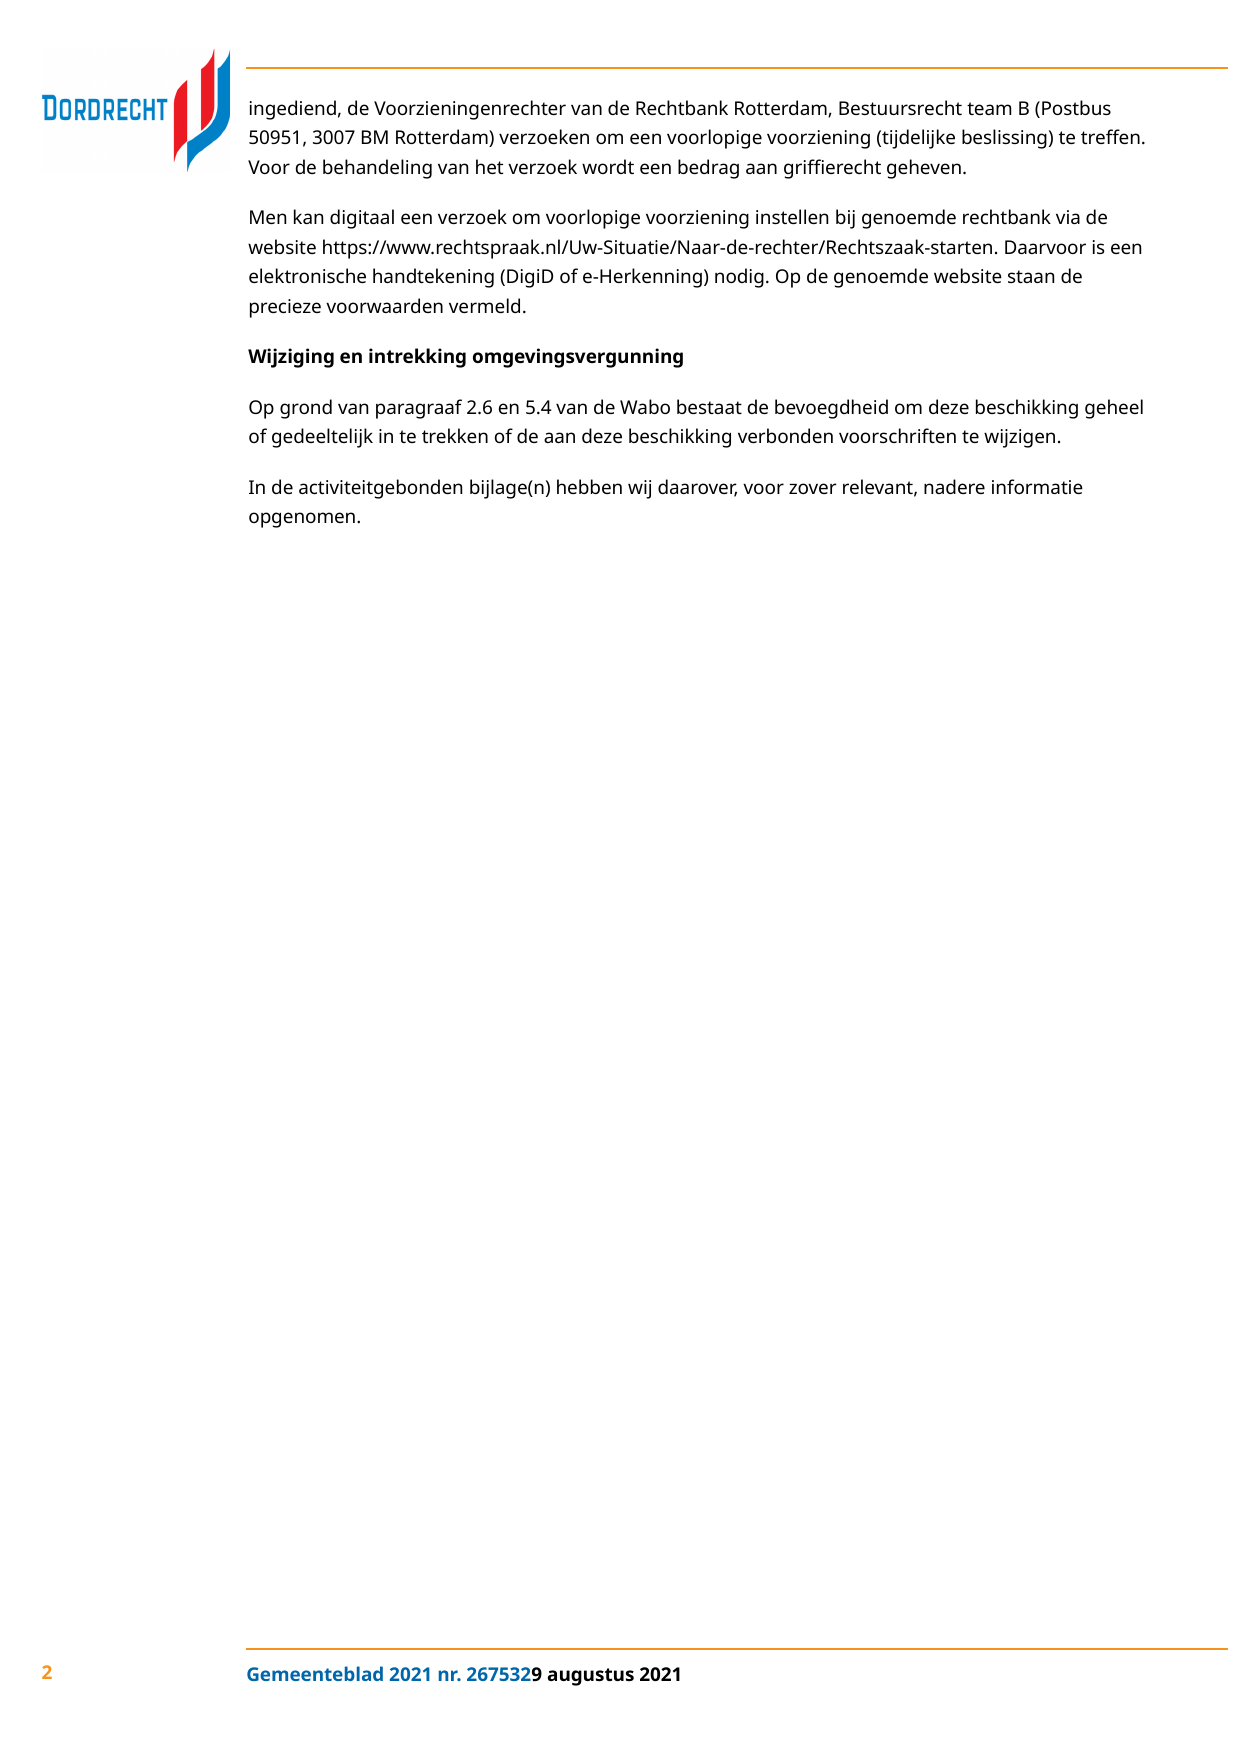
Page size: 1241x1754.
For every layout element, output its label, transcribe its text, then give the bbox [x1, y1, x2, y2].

text In de activiteitgebonden bijlage(n) hebben wij daarover, voor zover relevant, nadere informatie opgenomen. [248, 474, 1152, 529]
text Wijziging en intrekking omgevingsvergunning [248, 343, 1152, 369]
text Men kan digitaal een verzoek om voorlopige voorziening instellen bij genoemde rechtbank via de website https://www.rechtspraak.nl/Uw-Situatie/Naar-de-rechter/Rechtszaak-starten. Daarvoor is een elektronische handtekening (DigiD of e-Herkenning) nodig. Op de genoemde website staan de precieze voorwaarden vermeld. [248, 204, 1152, 319]
text ingediend, de Voorzieningenrechter van de Rechtbank Rotterdam, Bestuursrecht team B (Postbus 50951, 3007 BM Rotterdam) verzoeken om een voorlopige voorziening (tijdelijke beslissing) te treffen. Voor de behandeling van het verzoek wordt een bedrag aan griffierecht geheven. [248, 95, 1152, 180]
text Op grond van paragraaf 2.6 en 5.4 van de Wabo bestaat de bevoegdheid om deze beschikking geheel of gedeeltelijk in te trekken of de aan deze beschikking verbonden voorschriften te wijzigen. [248, 394, 1152, 449]
picture [41, 47, 231, 172]
